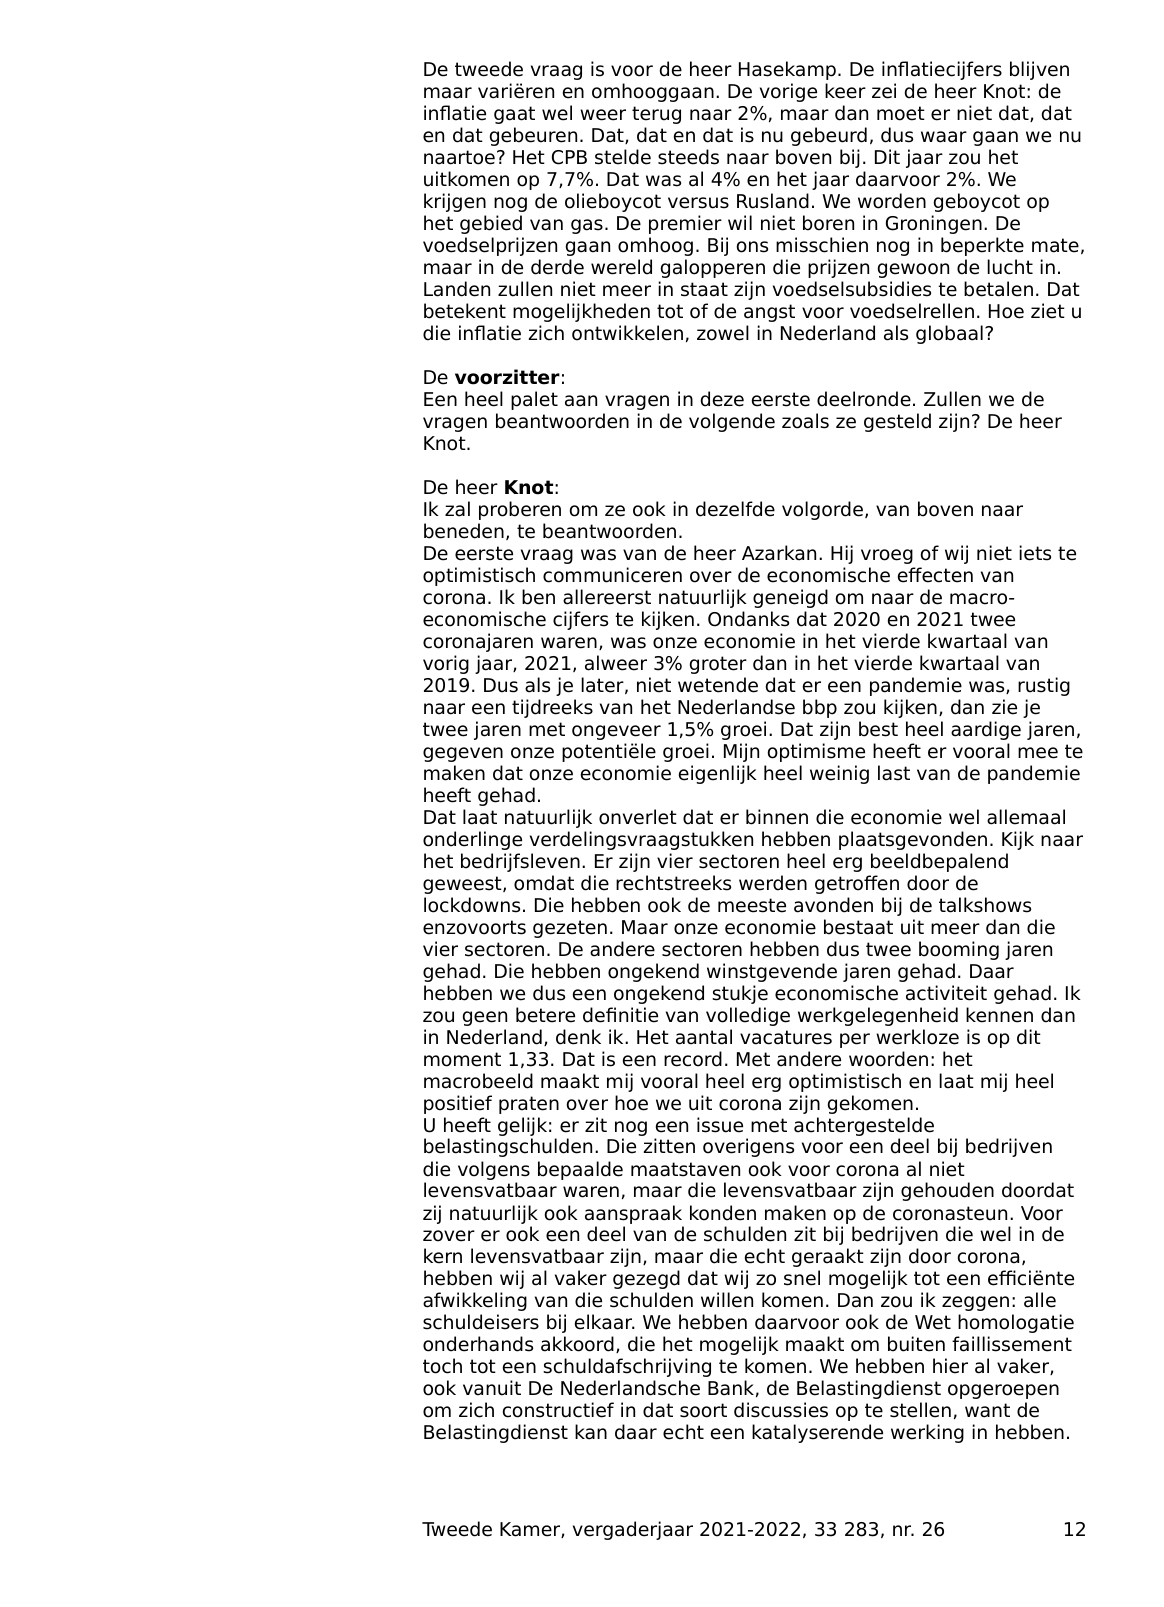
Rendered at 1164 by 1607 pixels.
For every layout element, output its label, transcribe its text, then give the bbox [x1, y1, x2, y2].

text U heeft gelijk: er zit nog een issue met achtergestelde belastingschulden. Die zitten overigens voor een deel bij bedrijven die volgens bepaalde maatstaven ook voor corona al niet levensvatbaar waren, maar die levensvatbaar zijn gehouden doordat zij natuurlijk ook aanspraak konden maken op de coronasteun. Voor zover er ook een deel van de schulden zit bij bedrijven die wel in de kern levensvatbaar zijn, maar die echt geraakt zijn door corona, hebben wij al vaker gezegd dat wij zo snel mogelijk tot een efficiënte afwikkeling van die schulden willen komen. Dan zou ik zeggen: alle schuldeisers bij elkaar. We hebben daarvoor ook de Wet homologatie onderhands akkoord, die het mogelijk maakt om buiten faillissement toch tot een schuldafschrijving te komen. We hebben hier al vaker, ook vanuit De Nederlandsche Bank, de Belastingdienst opgeroepen om zich constructief in dat soort discussies op te stellen, want de Belastingdienst kan daar echt een katalyserende werking in hebben. [422, 1114, 1087, 1444]
text De tweede vraag is voor de heer Hasekamp. De inflatiecijfers blijven maar variëren en omhooggaan. De vorige keer zei de heer Knot: de inflatie gaat wel weer terug naar 2%, maar dan moet er niet dat, dat en dat gebeuren. Dat, dat en dat is nu gebeurd, dus waar gaan we nu naartoe? Het CPB stelde steeds naar boven bij. Dit jaar zou het uitkomen op 7,7%. Dat was al 4% en het jaar daarvoor 2%. We krijgen nog de olieboycot versus Rusland. We worden geboycot op het gebied van gas. De premier wil niet boren in Groningen. De voedselprijzen gaan omhoog. Bij ons misschien nog in beperkte mate, maar in de derde wereld galopperen die prijzen gewoon de lucht in. Landen zullen niet meer in staat zijn voedselsubsidies te betalen. Dat betekent mogelijkheden tot of de angst voor voedselrellen. Hoe ziet u die inflatie zich ontwikkelen, zowel in Nederland als globaal? [422, 59, 1087, 345]
text Ik zal proberen om ze ook in dezelfde volgorde, van boven naar beneden, te beantwoorden. [422, 499, 1087, 543]
text Dat laat natuurlijk onverlet dat er binnen die economie wel allemaal onderlinge verdelingsvraagstukken hebben plaatsgevonden. Kijk naar het bedrijfsleven. Er zijn vier sectoren heel erg beeldbepalend geweest, omdat die rechtstreeks werden getroffen door de lockdowns. Die hebben ook de meeste avonden bij de talkshows enzovoorts gezeten. Maar onze economie bestaat uit meer dan die vier sectoren. De andere sectoren hebben dus twee booming jaren gehad. Die hebben ongekend winstgevende jaren gehad. Daar hebben we dus een ongekend stukje economische activiteit gehad. Ik zou geen betere definitie van volledige werkgelegenheid kennen dan in Nederland, denk ik. Het aantal vacatures per werkloze is op dit moment 1,33. Dat is een record. Met andere woorden: het macrobeeld maakt mij vooral heel erg optimistisch en laat mij heel positief praten over hoe we uit corona zijn gekomen. [422, 807, 1087, 1114]
text De eerste vraag was van de heer Azarkan. Hij vroeg of wij niet iets te optimistisch communiceren over de economische effecten van corona. Ik ben allereerst natuurlijk geneigd om naar de macro-economische cijfers te kijken. Ondanks dat 2020 en 2021 twee coronajaren waren, was onze economie in het vierde kwartaal van vorig jaar, 2021, alweer 3% groter dan in het vierde kwartaal van 2019. Dus als je later, niet wetende dat er een pandemie was, rustig naar een tijdreeks van het Nederlandse bbp zou kijken, dan zie je twee jaren met ongeveer 1,5% groei. Dat zijn best heel aardige jaren, gegeven onze potentiële groei. Mijn optimisme heeft er vooral mee te maken dat onze economie eigenlijk heel weinig last van de pandemie heeft gehad. [422, 543, 1087, 807]
text Een heel palet aan vragen in deze eerste deelronde. Zullen we de vragen beantwoorden in de volgende zoals ze gesteld zijn? De heer Knot. [422, 389, 1087, 455]
text De voorzitter: [422, 367, 1087, 389]
text De heer Knot: [422, 477, 1087, 499]
